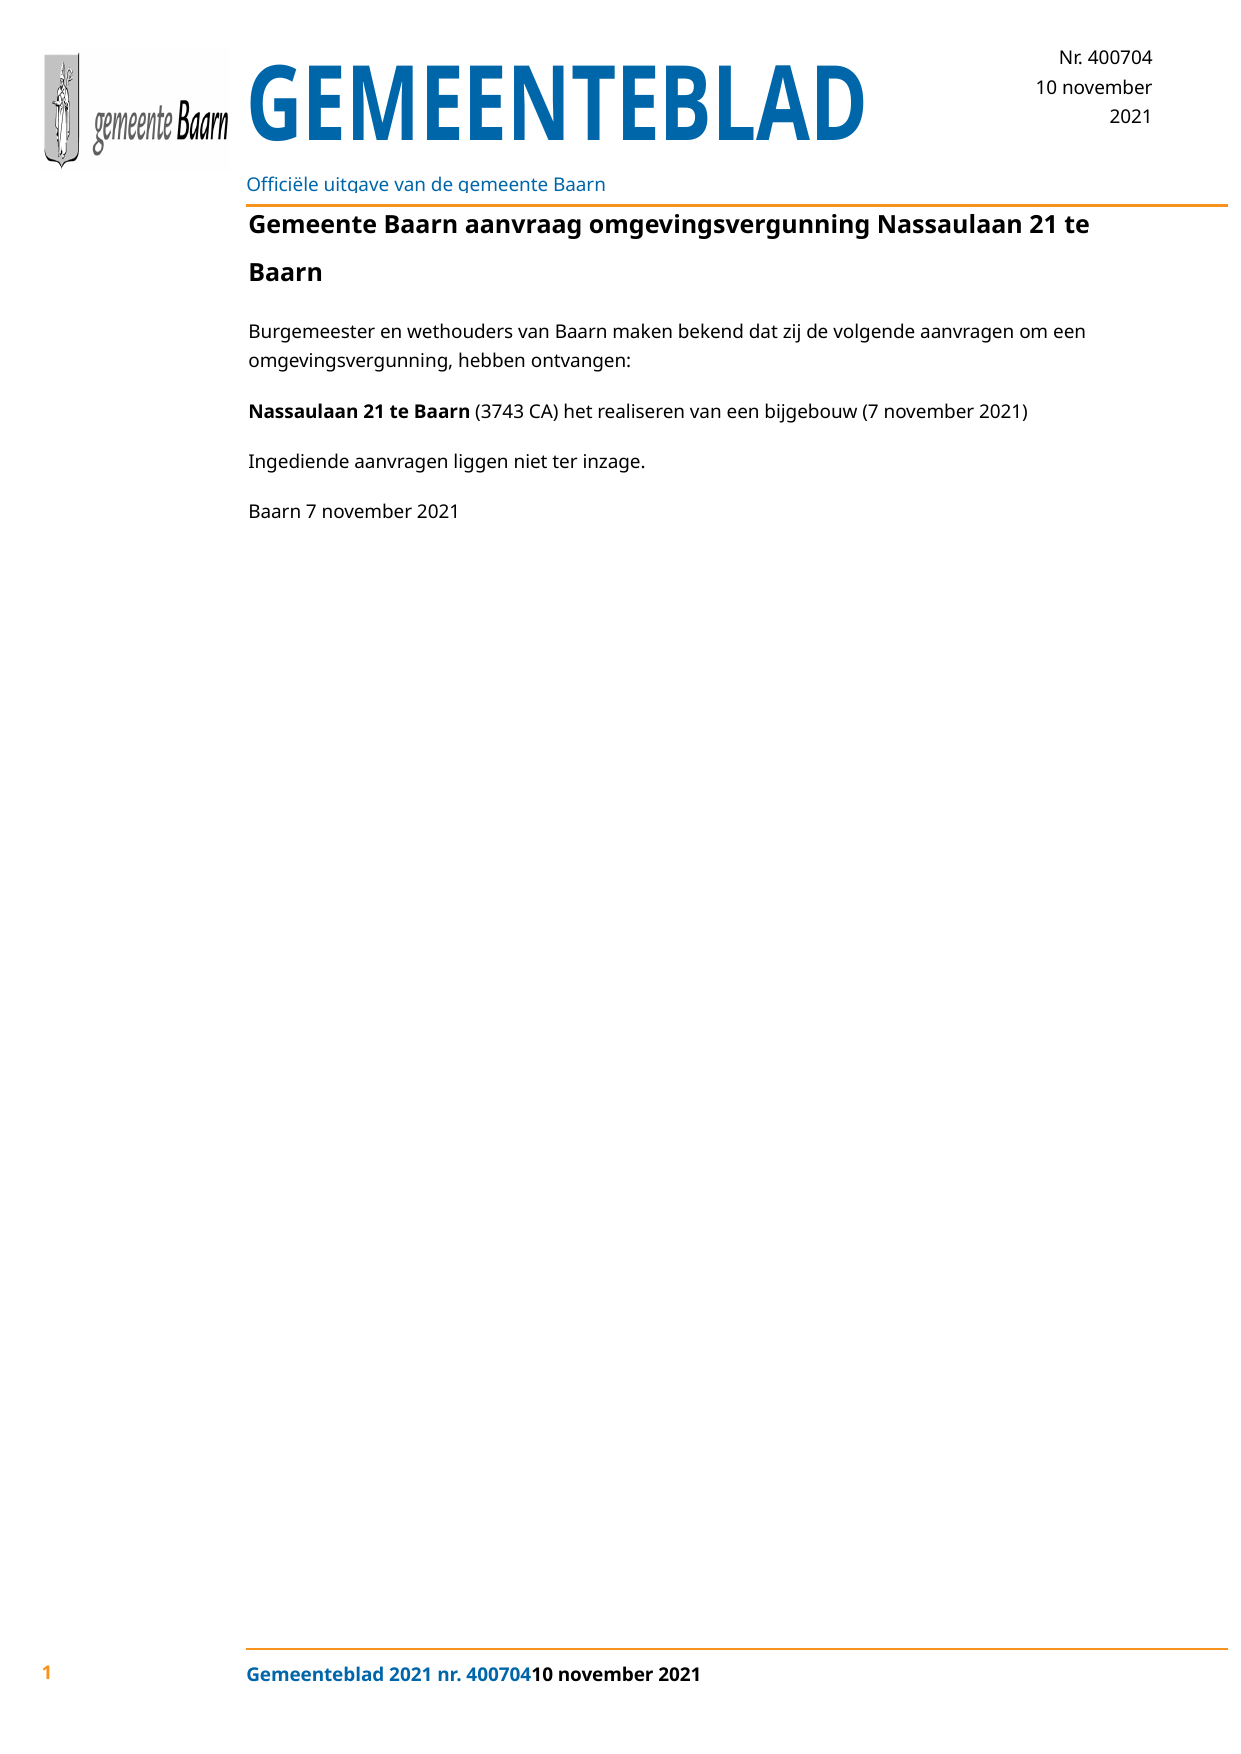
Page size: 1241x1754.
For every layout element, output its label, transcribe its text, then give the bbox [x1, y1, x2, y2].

text Burgemeester en wethouders van Baarn maken bekend dat zij de volgende aanvragen om een omgevingsvergunning, hebben ontvangen: [248, 318, 1152, 373]
text Baarn 7 november 2021 [248, 499, 1152, 524]
picture [41, 47, 231, 172]
text Ingediende aanvragen liggen niet ter inzage. [248, 448, 1152, 474]
text Gemeente Baarn aanvraag omgevingsvergunning Nassaulaan 21 te Baarn [248, 207, 1152, 288]
text Nassaulaan 21 te Baarn (3743 CA) het realiseren van een bijgebouw (7 november 2021) [248, 398, 1152, 424]
